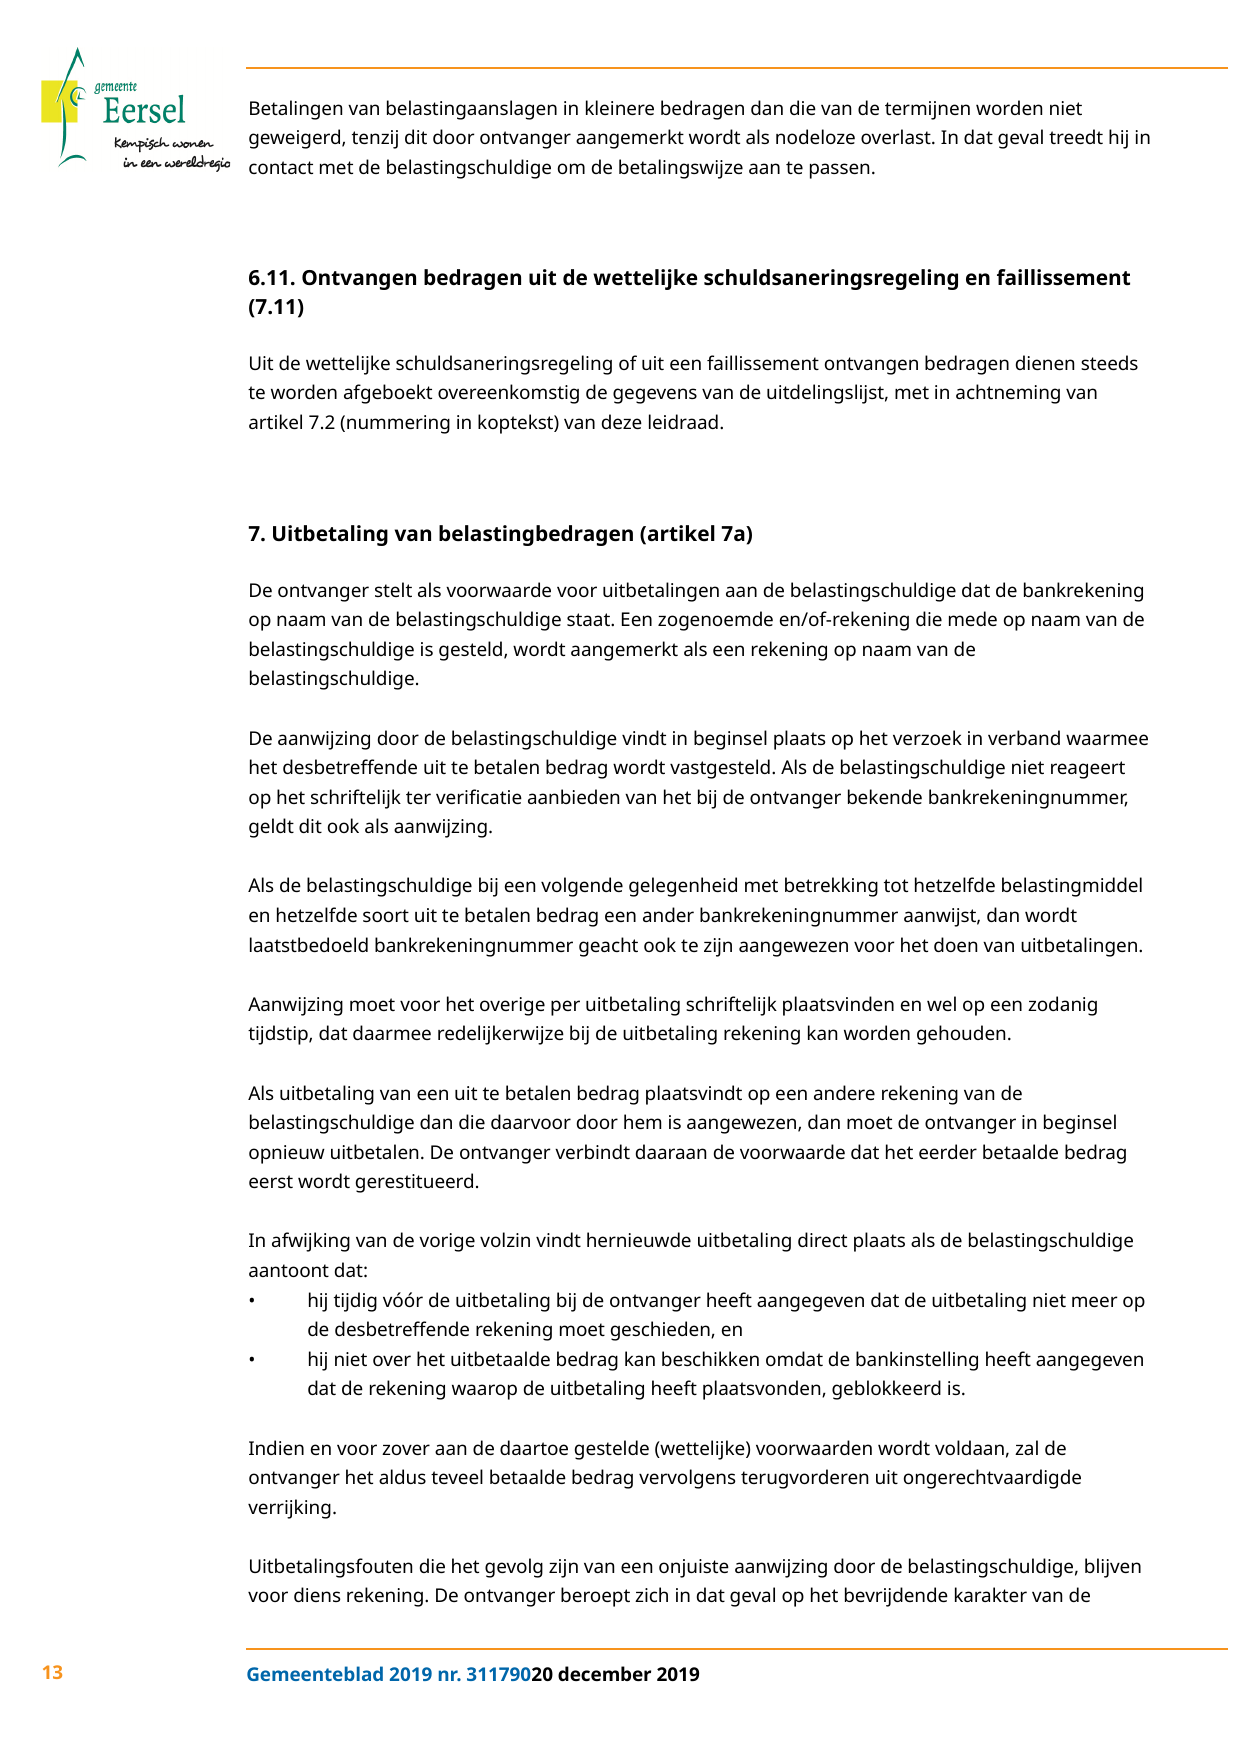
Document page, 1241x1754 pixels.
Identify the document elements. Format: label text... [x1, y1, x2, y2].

list hij tijdig vóór de uitbetaling bij de ontvanger heeft aangegeven dat de uitbetaling niet meer op de desbetreffende rekening moet geschieden, en [248, 1287, 1152, 1342]
text Indien en voor zover aan de daartoe gestelde (wettelijke) voorwaarden wordt voldaan, zal de ontvanger het aldus teveel betaalde bedrag vervolgens terugvorderen uit ongerechtvaardigde verrijking. [248, 1435, 1152, 1519]
text Aanwijzing moet voor het overige per uitbetaling schriftelijk plaatsvinden en wel op een zodanig tijdstip, dat daarmee redelijkerwijze bij de uitbetaling rekening kan worden gehouden. [248, 991, 1152, 1046]
text Uitbetalingsfouten die het gevolg zijn van een onjuiste aanwijzing door de belastingschuldige, blijven voor diens rekening. De ontvanger beroept zich in dat geval op het bevrijdende karakter van de [248, 1553, 1152, 1608]
text Betalingen van belastingaanslagen in kleinere bedragen dan die van de termijnen worden niet geweigerd, tenzij dit door ontvanger aangemerkt wordt als nodeloze overlast. In dat geval treedt hij in contact met de belastingschuldige om de betalingswijze aan te passen. [248, 95, 1152, 180]
text De ontvanger stelt als voorwaarde voor uitbetalingen aan de belastingschuldige dat de bankrekening op naam van de belastingschuldige staat. Een zogenoemde en/of-rekening die mede op naam van de belastingschuldige is gesteld, wordt aangemerkt als een rekening op naam van de belastingschuldige. [248, 577, 1152, 691]
text De aanwijzing door de belastingschuldige vindt in beginsel plaats op het verzoek in verband waarmee het desbetreffende uit te betalen bedrag wordt vastgesteld. Als de belastingschuldige niet reageert op het schriftelijk ter verificatie aanbieden van het bij de ontvanger bekende bankrekeningnummer, geldt dit ook als aanwijzing. [248, 725, 1152, 839]
text Als de belastingschuldige bij een volgende gelegenheid met betrekking tot hetzelfde belastingmiddel en hetzelfde soort uit te betalen bedrag een ander bankrekeningnummer aanwijst, dan wordt laatstbedoeld bankrekeningnummer geacht ook te zijn aangewezen voor het doen van uitbetalingen. [248, 873, 1152, 957]
text Uit de wettelijke schuldsaneringsregeling of uit een faillissement ontvangen bedragen dienen steeds te worden afgeboekt overeenkomstig de gegevens van de uitdelingslijst, met in achtneming van artikel 7.2 (nummering in koptekst) van deze leidraad. [248, 350, 1152, 435]
text Als uitbetaling van een uit te betalen bedrag plaatsvindt op een andere rekening van de belastingschuldige dan die daarvoor door hem is aangewezen, dan moet de ontvanger in beginsel opnieuw uitbetalen. De ontvanger verbindt daaraan de voorwaarde dat het eerder betaalde bedrag eerst wordt gerestitueerd. [248, 1080, 1152, 1194]
list hij niet over het uitbetaalde bedrag kan beschikken omdat de bankinstelling heeft aangegeven dat de rekening waarop de uitbetaling heeft plaatsvonden, geblokkeerd is. [248, 1346, 1152, 1401]
text 6.11. Ontvangen bedragen uit de wettelijke schuldsaneringsregeling en faillissement (7.11) [248, 263, 1152, 320]
text In afwijking van de vorige volzin vindt hernieuwde uitbetaling direct plaats als de belastingschuldige aantoont dat: [248, 1228, 1152, 1283]
text 7. Uitbetaling van belastingbedragen (artikel 7a) [248, 519, 1152, 547]
picture [41, 47, 231, 172]
